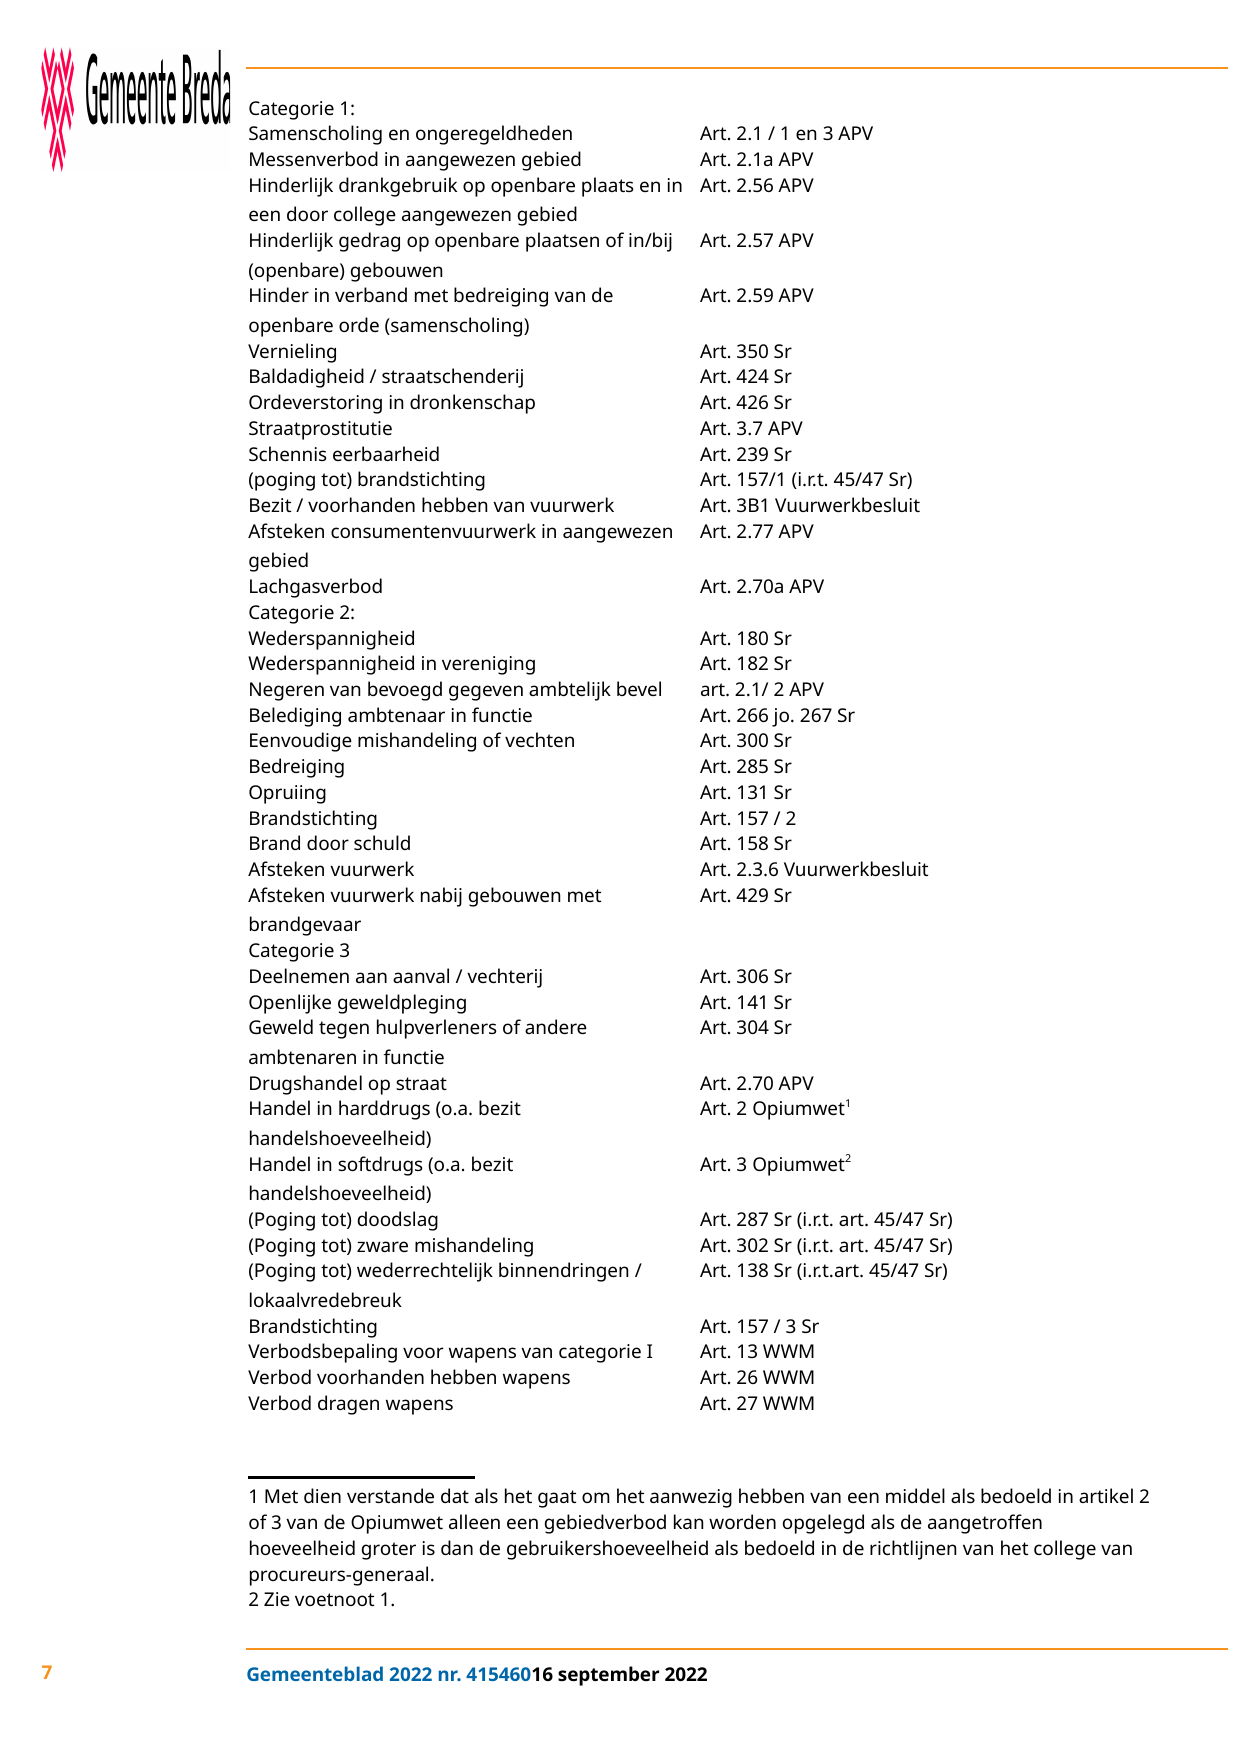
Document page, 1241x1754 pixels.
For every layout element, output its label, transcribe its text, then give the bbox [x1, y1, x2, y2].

table_cell Hinderlijk drankgebruik op openbare plaats en in een door college aangewezen gebied [248, 172, 700, 227]
table_cell Negeren van bevoegd gegeven ambtelijk bevel [248, 676, 700, 702]
table_cell Art. 300 Sr [700, 728, 1152, 753]
table_cell Art. 302 Sr (i.r.t. art. 45/47 Sr) [700, 1232, 1152, 1258]
table_cell Art. 2.56 APV [700, 172, 1152, 227]
table_cell Art. 27 WWM [700, 1390, 1152, 1416]
table_cell Afsteken consumentenvuurwerk in aangewezen gebied [248, 518, 700, 573]
table_cell Belediging ambtenaar in functie [248, 702, 700, 728]
table_cell Art. 2.1 / 1 en 3 APV [700, 121, 1152, 146]
table_cell Art. 182 Sr [700, 651, 1152, 676]
table_cell Art. 131 Sr [700, 779, 1152, 805]
table_cell Deelnemen aan aanval / vechterij [248, 963, 700, 989]
table_cell Art. 26 WWM [700, 1365, 1152, 1390]
table_cell Drugshandel op straat [248, 1070, 700, 1096]
table_cell Brand door schuld [248, 831, 700, 856]
table_cell Wederspannigheid [248, 625, 700, 651]
table_cell Bedreiging [248, 754, 700, 779]
table_cell Art. 2.70a APV [700, 573, 1152, 599]
table_cell Messenverbod in aangewezen gebied [248, 146, 700, 172]
table_cell Verbod voorhanden hebben wapens [248, 1365, 700, 1390]
table_cell Art. 138 Sr (i.r.t.art. 45/47 Sr) [700, 1258, 1152, 1313]
table_cell Brandstichting [248, 805, 700, 831]
table_cell Art. 266 jo. 267 Sr [700, 702, 1152, 728]
table_cell Brandstichting [248, 1313, 700, 1339]
table_cell [700, 938, 1152, 963]
table_cell Afsteken vuurwerk nabij gebouwen met brandgevaar [248, 882, 700, 937]
table_cell Verbodsbepaling voor wapens van categorie I [248, 1339, 700, 1364]
table_cell Art. 157/1 (i.r.t. 45/47 Sr) [700, 467, 1152, 492]
table_cell Handel in softdrugs (o.a. bezit handelshoeveelheid) [248, 1151, 700, 1206]
table_cell Art. 3 Opiumwet [700, 1151, 1152, 1206]
table_cell Art. 157 / 2 [700, 805, 1152, 831]
table_cell Eenvoudige mishandeling of vechten [248, 728, 700, 753]
table_cell Straatprostitutie [248, 415, 700, 441]
table_cell Categorie 2: [248, 599, 700, 625]
table_cell Art. 2.77 APV [700, 518, 1152, 573]
table_cell Art. 2.59 APV [700, 283, 1152, 338]
table_cell Art. 429 Sr [700, 882, 1152, 937]
picture [41, 47, 231, 172]
table_cell Art. 3.7 APV [700, 415, 1152, 441]
table_cell Categorie 3 [248, 938, 700, 963]
table_cell Vernieling [248, 338, 700, 364]
table_cell Art. 157 / 3 Sr [700, 1313, 1152, 1339]
table_cell art. 2.1/ 2 APV [700, 676, 1152, 702]
table_cell Geweld tegen hulpverleners of andere ambtenaren in functie [248, 1015, 700, 1070]
table_cell Wederspannigheid in vereniging [248, 651, 700, 676]
table_cell Art. 285 Sr [700, 754, 1152, 779]
table_cell Art. 2.3.6 Vuurwerkbesluit [700, 856, 1152, 882]
table_cell Baldadigheid / straatschenderij [248, 364, 700, 389]
table_cell Verbod dragen wapens [248, 1390, 700, 1416]
table_cell Hinderlijk gedrag op openbare plaatsen of in/bij (openbare) gebouwen [248, 227, 700, 283]
table_cell Art. 141 Sr [700, 989, 1152, 1014]
table_cell Art. 2.57 APV [700, 227, 1152, 283]
table_cell Hinder in verband met bedreiging van de openbare orde (samenscholing) [248, 283, 700, 338]
table_cell Art. 180 Sr [700, 625, 1152, 651]
table_cell Opruiing [248, 779, 700, 805]
table_cell Art. 287 Sr (i.r.t. art. 45/47 Sr) [700, 1206, 1152, 1232]
table_cell Art. 2.1a APV [700, 146, 1152, 172]
table_cell Art. 158 Sr [700, 831, 1152, 856]
table_cell Art. 424 Sr [700, 364, 1152, 389]
table_cell (Poging tot) doodslag [248, 1206, 700, 1232]
table_cell Art. 2 Opiumwet [700, 1096, 1152, 1151]
table_cell Art. 426 Sr [700, 389, 1152, 415]
table_cell Art. 3B1 Vuurwerkbesluit [700, 492, 1152, 518]
table_cell Handel in harddrugs (o.a. bezit handelshoeveelheid) [248, 1096, 700, 1151]
table_cell Art. 2.70 APV [700, 1070, 1152, 1096]
table_header Categorie 1: [248, 95, 1152, 121]
table_cell Art. 13 WWM [700, 1339, 1152, 1364]
table_cell Bezit / voorhanden hebben van vuurwerk [248, 492, 700, 518]
table_cell Afsteken vuurwerk [248, 856, 700, 882]
table_cell Ordeverstoring in dronkenschap [248, 389, 700, 415]
table_cell Lachgasverbod [248, 573, 700, 599]
table_cell Schennis eerbaarheid [248, 441, 700, 467]
table_cell (poging tot) brandstichting [248, 467, 700, 492]
table_cell (Poging tot) wederrechtelijk binnendringen / lokaalvredebreuk [248, 1258, 700, 1313]
table_cell Openlijke geweldpleging [248, 989, 700, 1014]
table_cell Art. 304 Sr [700, 1015, 1152, 1070]
table_cell Art. 306 Sr [700, 963, 1152, 989]
table_cell Samenscholing en ongeregeldheden [248, 121, 700, 146]
table_cell (Poging tot) zware mishandeling [248, 1232, 700, 1258]
table_cell [700, 599, 1152, 625]
table_cell Art. 350 Sr [700, 338, 1152, 364]
table_cell Art. 239 Sr [700, 441, 1152, 467]
